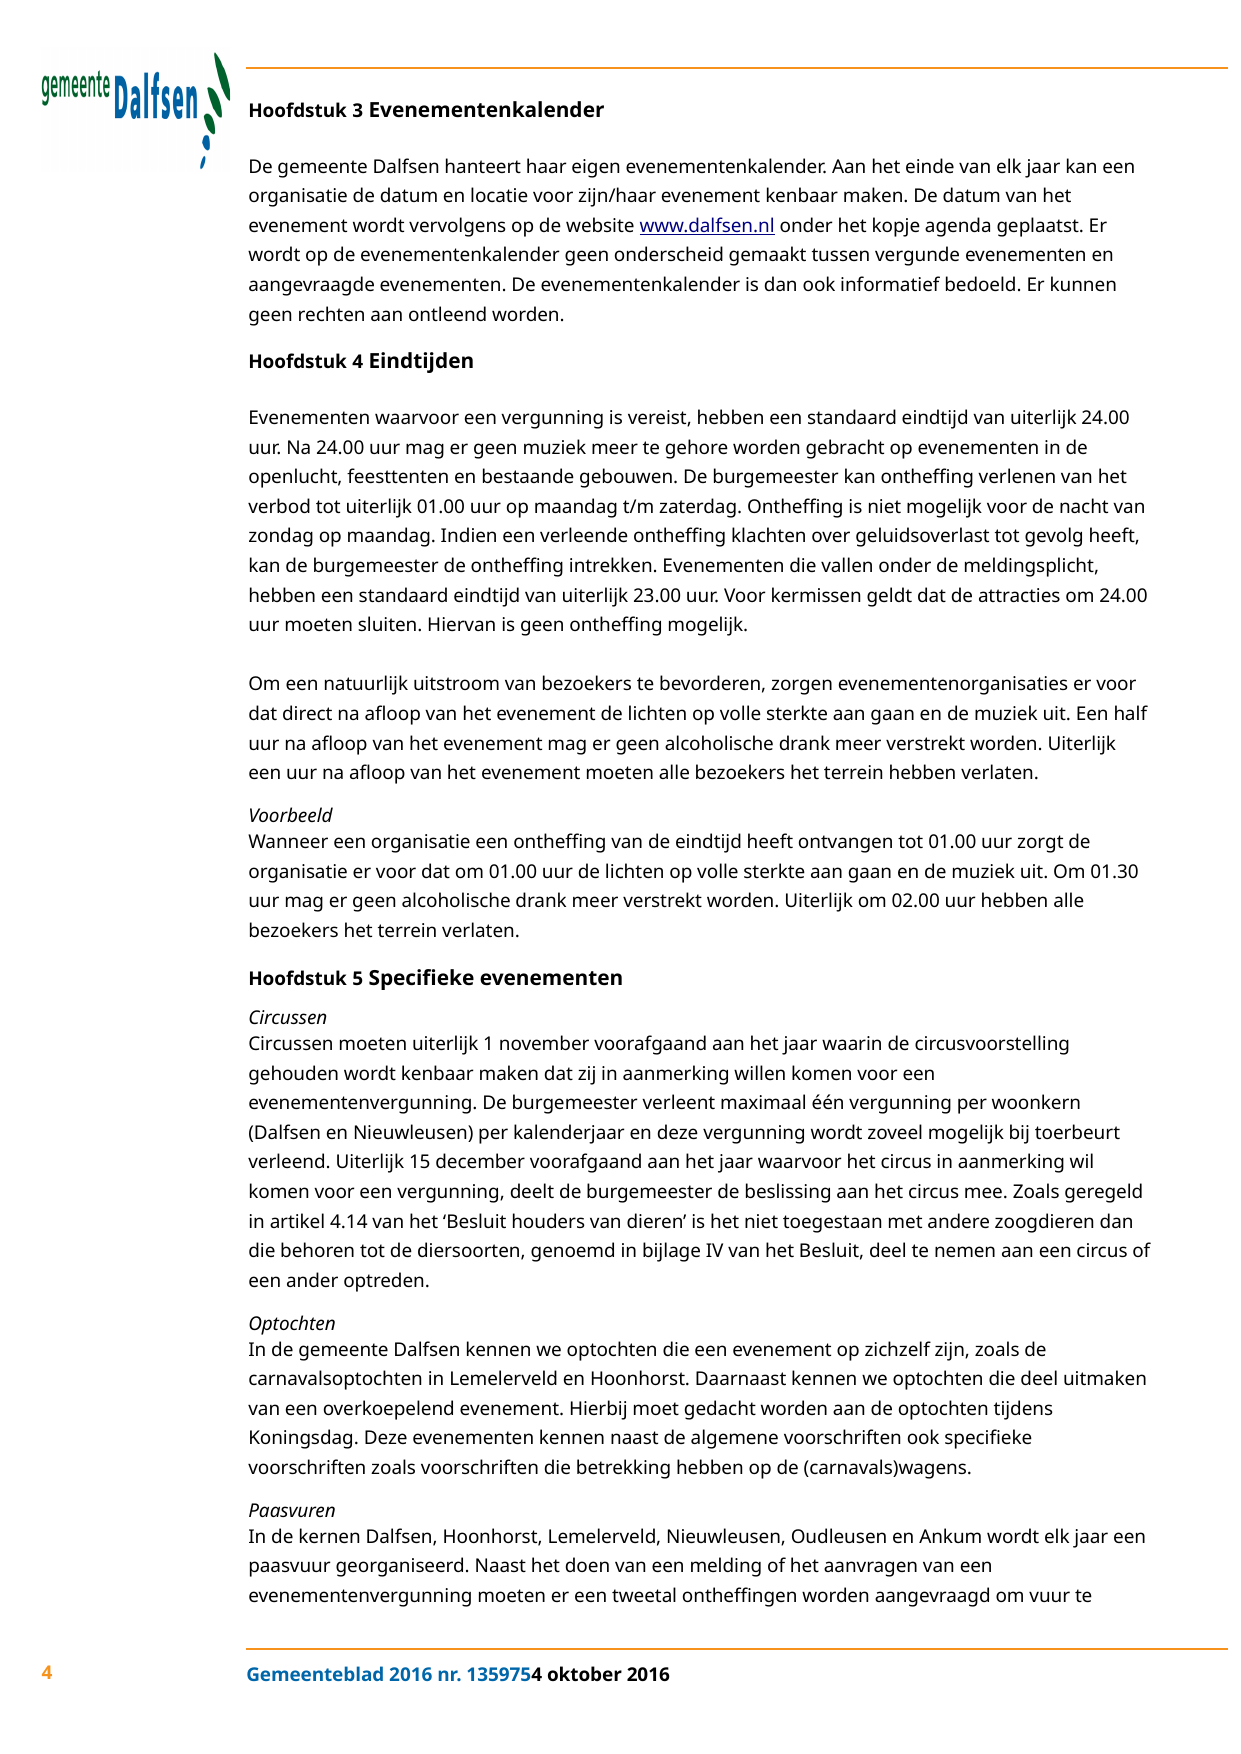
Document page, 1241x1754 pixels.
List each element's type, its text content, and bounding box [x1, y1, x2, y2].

text Voorbeeld [248, 802, 1152, 828]
text Om een natuurlijk uitstroom van bezoekers te bevorderen, zorgen evenementenorganisaties er voor dat direct na afloop van het evenement de lichten op volle sterkte aan gaan en de muziek uit. Een half uur na afloop van het evenement mag er geen alcoholische drank meer verstrekt worden. Uiterlijk een uur na afloop van het evenement moeten alle bezoekers het terrein hebben verlaten. [248, 671, 1152, 785]
text Hoofdstuk 4 Eindtijden [248, 346, 1152, 375]
picture [41, 47, 231, 172]
text Hoofdstuk 5 Specifieke evenementen [248, 963, 1152, 991]
text In de gemeente Dalfsen kennen we optochten die een evenement op zichzelf zijn, zoals de carnavalsoptochten in Lemelerveld en Hoonhorst. Daarnaast kennen we optochten die deel uitmaken van een overkoepelend evenement. Hierbij moet gedacht worden aan de optochten tijdens Koningsdag. Deze evenementen kennen naast de algemene voorschriften ook specifieke voorschriften zoals voorschriften die betrekking hebben op de (carnavals)wagens. [248, 1336, 1152, 1480]
text Wanneer een organisatie een ontheffing van de eindtijd heeft ontvangen tot 01.00 uur zorgt de organisatie er voor dat om 01.00 uur de lichten op volle sterkte aan gaan en de muziek uit. Om 01.30 uur mag er geen alcoholische drank meer verstrekt worden. Uiterlijk om 02.00 uur hebben alle bezoekers het terrein verlaten. [248, 828, 1152, 943]
text Circussen [248, 1004, 1152, 1030]
text Paasvuren [248, 1497, 1152, 1523]
text Evenementen waarvoor een vergunning is vereist, hebben een standaard eindtijd van uiterlijk 24.00 uur. Na 24.00 uur mag er geen muziek meer te gehore worden gebracht op evenementen in de openlucht, feesttenten en bestaande gebouwen. De burgemeester kan ontheffing verlenen van het verbod tot uiterlijk 01.00 uur op maandag t/m zaterdag. Ontheffing is niet mogelijk voor de nacht van zondag op maandag. Indien een verleende ontheffing klachten over geluidsoverlast tot gevolg heeft, kan de burgemeester de ontheffing intrekken. Evenementen die vallen onder de meldingsplicht, hebben een standaard eindtijd van uiterlijk 23.00 uur. Voor kermissen geldt dat de attracties om 24.00 uur moeten sluiten. Hiervan is geen ontheffing mogelijk. [248, 404, 1152, 637]
text De gemeente Dalfsen hanteert haar eigen evenementenkalender. Aan het einde van elk jaar kan een organisatie de datum en locatie voor zijn/haar evenement kenbaar maken. De datum van het evenement wordt vervolgens op de website www.dalfsen.nl onder het kopje agenda geplaatst. Er wordt op de evenementenkalender geen onderscheid gemaakt tussen vergunde evenementen en aangevraagde evenementen. De evenementenkalender is dan ook informatief bedoeld. Er kunnen geen rechten aan ontleend worden. [248, 153, 1152, 326]
text Optochten [248, 1310, 1152, 1336]
text In de kernen Dalfsen, Hoonhorst, Lemelerveld, Nieuwleusen, Oudleusen en Ankum wordt elk jaar een paasvuur georganiseerd. Naast het doen van een melding of het aanvragen van een evenementenvergunning moeten er een tweetal ontheffingen worden aangevraagd om vuur te [248, 1523, 1152, 1608]
text Circussen moeten uiterlijk 1 november voorafgaand aan het jaar waarin de circusvoorstelling gehouden wordt kenbaar maken dat zij in aanmerking willen komen voor een evenementenvergunning. De burgemeester verleent maximaal één vergunning per woonkern (Dalfsen en Nieuwleusen) per kalenderjaar en deze vergunning wordt zoveel mogelijk bij toerbeurt verleend. Uiterlijk 15 december voorafgaand aan het jaar waarvoor het circus in aanmerking wil komen voor een vergunning, deelt de burgemeester de beslissing aan het circus mee. Zoals geregeld in artikel 4.14 van het ‘Besluit houders van dieren’ is het niet toegestaan met andere zoogdieren dan die behoren tot de diersoorten, genoemd in bijlage IV van het Besluit, deel te nemen aan een circus of een ander optreden. [248, 1030, 1152, 1293]
text Hoofdstuk 3 Evenementenkalender [248, 95, 1152, 123]
